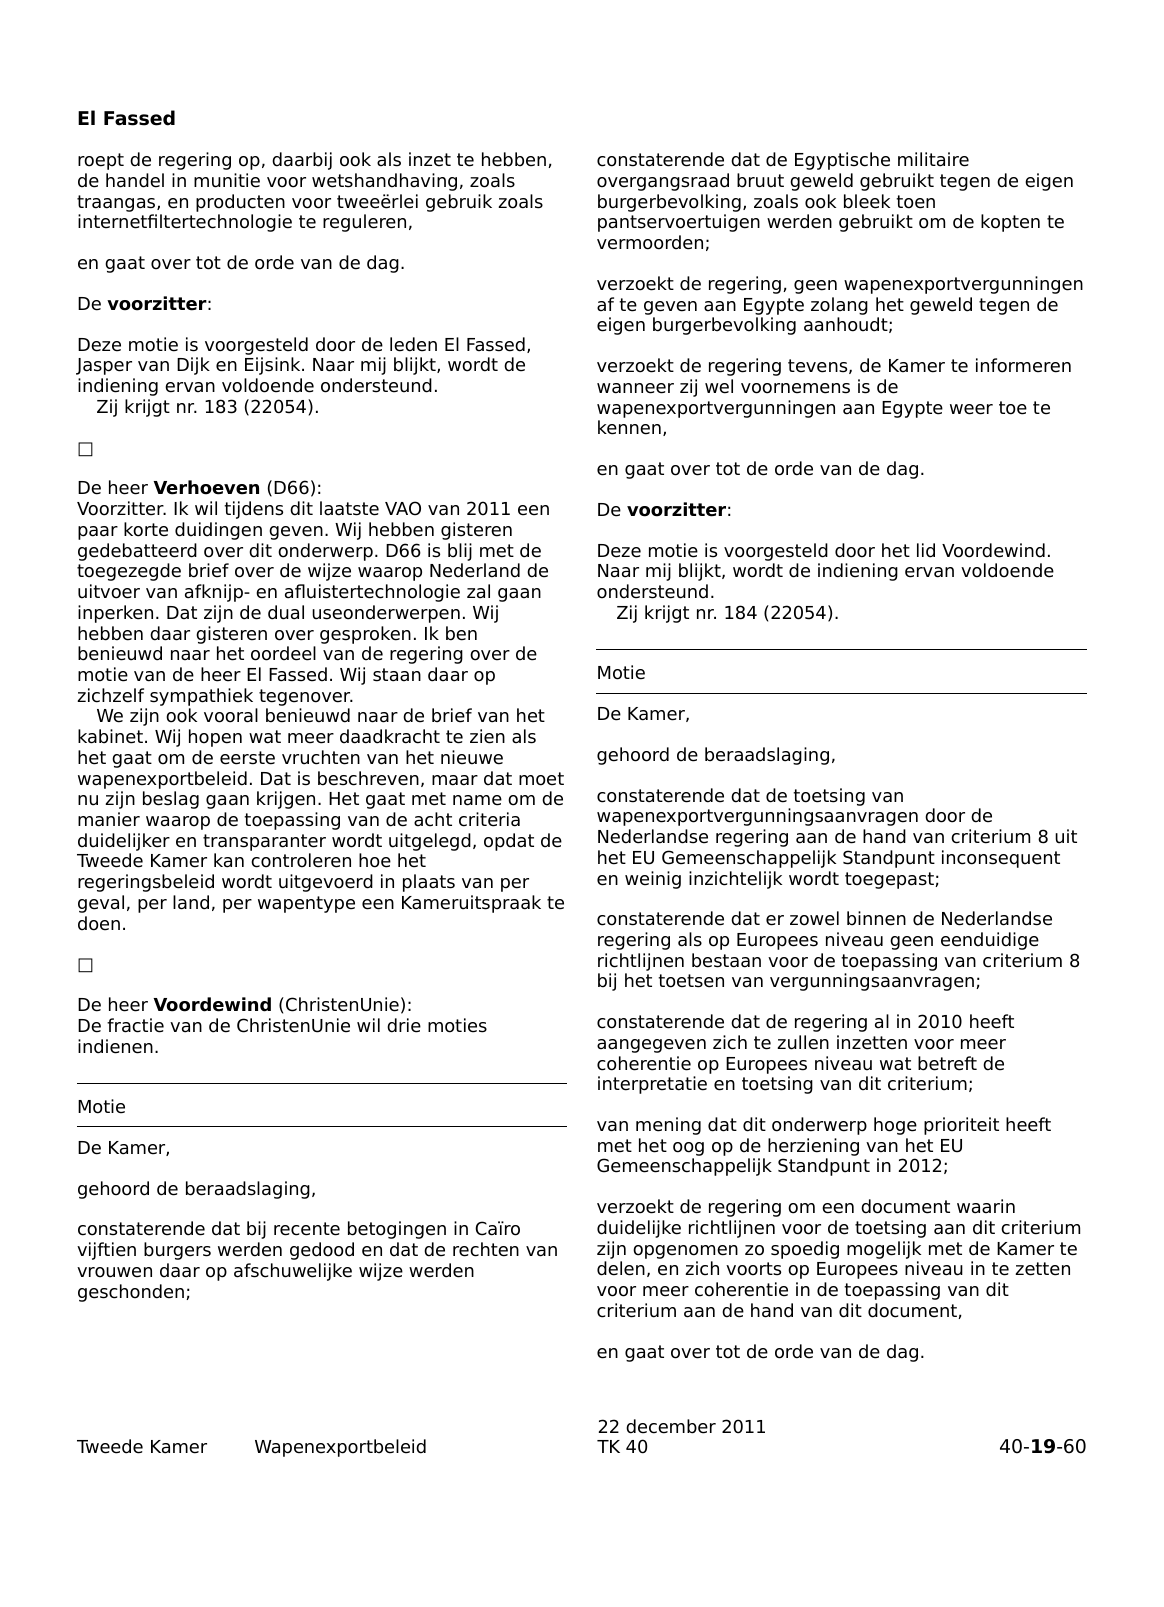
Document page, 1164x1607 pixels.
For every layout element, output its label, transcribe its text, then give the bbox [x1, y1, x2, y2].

text van mening dat dit onderwerp hoge prioriteit heeft met het oog op de herziening van het EU Gemeenschappelijk Standpunt in 2012; [596, 1115, 1087, 1177]
text We zijn ook vooral benieuwd naar de brief van het kabinet. Wij hopen wat meer daadkracht te zien als het gaat om de eerste vruchten van het nieuwe wapenexportbeleid. Dat is beschreven, maar dat moet nu zijn beslag gaan krijgen. Het gaat met name om de manier waarop de toepassing van de acht criteria duidelijker en transparanter wordt uitgelegd, opdat de Tweede Kamer kan controleren hoe het regeringsbeleid wordt uitgevoerd in plaats van per geval, per land, per wapentype een Kameruitspraak te doen. [77, 706, 567, 934]
text gehoord de beraadslaging, [596, 745, 1087, 765]
text De heer Voordewind (ChristenUnie): [77, 995, 567, 1016]
text □ [77, 437, 567, 458]
text De fractie van de ChristenUnie wil drie moties indienen. [77, 1016, 567, 1057]
text Voorzitter. Ik wil tijdens dit laatste VAO van 2011 een paar korte duidingen geven. Wij hebben gisteren gedebatteerd over dit onderwerp. D66 is blij met de toegezegde brief over de wijze waarop Nederland de uitvoer van afknijp- en afluistertechnologie zal gaan inperken. Dat zijn de dual useonderwerpen. Wij hebben daar gisteren over gesproken. Ik ben benieuwd naar het oordeel van de regering over de motie van de heer El Fassed. Wij staan daar op zichzelf sympathiek tegenover. [77, 499, 567, 706]
text □ [77, 954, 567, 975]
text De Kamer, [596, 704, 1087, 725]
text De Kamer, [77, 1138, 567, 1158]
text De voorzitter: [77, 294, 567, 314]
text constaterende dat er zowel binnen de Nederlandse regering als op Europees niveau geen eenduidige richtlijnen bestaan voor de toepassing van criterium 8 bij het toetsen van vergunningsaanvragen; [596, 909, 1087, 992]
text verzoekt de regering tevens, de Kamer te informeren wanneer zij wel voornemens is de wapenexportvergunningen aan Egypte weer toe te kennen, [596, 356, 1087, 439]
text en gaat over tot de orde van de dag. [77, 253, 567, 274]
text verzoekt de regering, geen wapenexportvergunningen af te geven aan Egypte zolang het geweld tegen de eigen burgerbevolking aanhoudt; [596, 274, 1087, 336]
text De voorzitter: [596, 500, 1087, 520]
text constaterende dat de regering al in 2010 heeft aangegeven zich te zullen inzetten voor meer coherentie op Europees niveau wat betreft de interpretatie en toetsing van dit criterium; [596, 1012, 1087, 1095]
text Deze motie is voorgesteld door de leden El Fassed, Jasper van Dijk en Eijsink. Naar mij blijkt, wordt de indiening ervan voldoende ondersteund. [77, 334, 567, 397]
text Motie [596, 663, 1087, 684]
text en gaat over tot de orde van de dag. [596, 1341, 1087, 1362]
text verzoekt de regering om een document waarin duidelijke richtlijnen voor de toetsing aan dit criterium zijn opgenomen zo spoedig mogelijk met de Kamer te delen, en zich voorts op Europees niveau in te zetten voor meer coherentie in de toepassing van dit criterium aan de hand van dit document, [596, 1197, 1087, 1321]
text constaterende dat bij recente betogingen in Caïro vijftien burgers werden gedood en dat de rechten van vrouwen daar op afschuwelijke wijze werden geschonden; [77, 1219, 567, 1302]
text en gaat over tot de orde van de dag. [596, 459, 1087, 480]
text constaterende dat de toetsing van wapenexportvergunningsaanvragen door de Nederlandse regering aan de hand van criterium 8 uit het EU Gemeenschappelijk Standpunt inconsequent en weinig inzichtelijk wordt toegepast; [596, 785, 1087, 889]
text gehoord de beraadslaging, [77, 1178, 567, 1199]
text De heer Verhoeven (D66): [77, 478, 567, 499]
text Motie [77, 1097, 567, 1118]
text Zij krijgt nr. 184 (22054). [596, 603, 1087, 623]
text Deze motie is voorgesteld door het lid Voordewind. Naar mij blijkt, wordt de indiening ervan voldoende ondersteund. [596, 540, 1087, 603]
text Zij krijgt nr. 183 (22054). [77, 397, 567, 417]
text constaterende dat de Egyptische militaire overgangsraad bruut geweld gebruikt tegen de eigen burgerbevolking, zoals ook bleek toen pantservoertuigen werden gebruikt om de kopten te vermoorden; [596, 150, 1087, 254]
text roept de regering op, daarbij ook als inzet te hebben, de handel in munitie voor wetshandhaving, zoals traangas, en producten voor tweeërlei gebruik zoals internetfiltertechnologie te reguleren, [77, 150, 567, 233]
